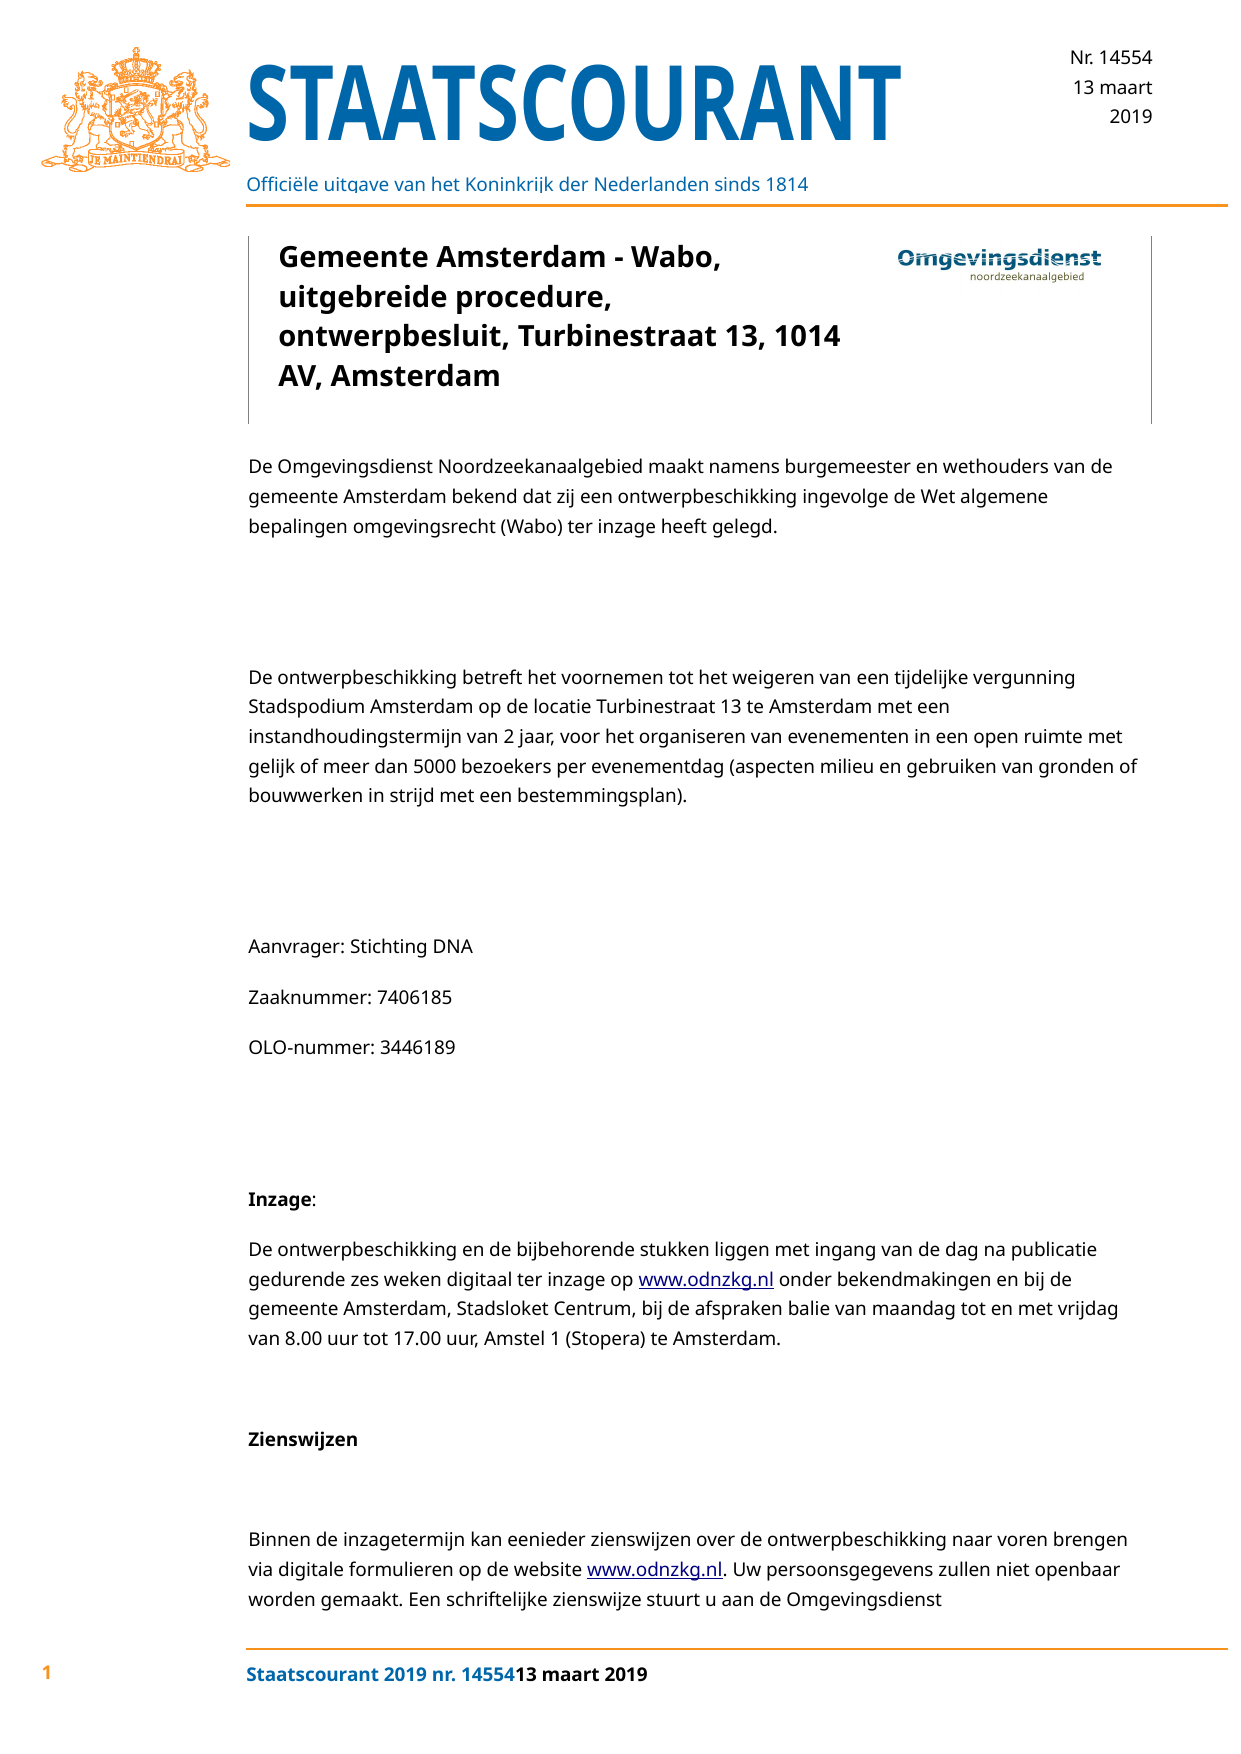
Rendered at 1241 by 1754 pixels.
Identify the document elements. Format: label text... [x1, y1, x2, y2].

text De ontwerpbeschikking betreft het voornemen tot het weigeren van een tijdelijke vergunning Stadspodium Amsterdam op de locatie Turbinestraat 13 te Amsterdam met een instandhoudingstermijn van 2 jaar, voor het organiseren van evenementen in een open ruimte met gelijk of meer dan 5000 bezoekers per evenementdag (aspecten milieu en gebruiken van gronden of bouwwerken in strijd met een bestemmingsplan). [248, 664, 1152, 808]
text Inzage: [248, 1186, 1152, 1211]
text De ontwerpbeschikking en de bijbehorende stukken liggen met ingang van de dag na publicatie gedurende zes weken digitaal ter inzage op www.odnzkg.nl onder bekendmakingen en bij de gemeente Amsterdam, Stadsloket Centrum, bij de afspraken balie van maandag tot en met vrijdag van 8.00 uur tot 17.00 uur, Amstel 1 (Stopera) te Amsterdam. [248, 1236, 1152, 1351]
text De Omgevingsdienst Noordzeekanaalgebied maakt namens burgemeester en wethouders van de gemeente Amsterdam bekend dat zij een ontwerpbeschikking ingevolge de Wet algemene bepalingen omgevingsrecht (Wabo) ter inzage heeft gelegd. [248, 454, 1152, 538]
text Binnen de inzagetermijn kan eenieder zienswijzen over de ontwerpbeschikking naar voren brengen via digitale formulieren op de website www.odnzkg.nl. Uw persoonsgegevens zullen niet openbaar worden gemaakt. Een schriftelijke zienswijze stuurt u aan de Omgevingsdienst [248, 1527, 1152, 1611]
text Zienswijzen [248, 1426, 1152, 1451]
text Zaaknummer: 7406185 [248, 984, 1152, 1010]
text Aanvrager: Stichting DNA [248, 934, 1152, 959]
picture [882, 236, 1119, 300]
table_header [850, 236, 1151, 424]
picture [41, 47, 231, 172]
text OLO-nummer: 3446189 [248, 1034, 1152, 1060]
table_header Gemeente Amsterdam - Wabo, uitgebreide procedure, ontwerpbesluit, Turbinestraat 13, 1014 AV, Amsterdam [249, 236, 850, 424]
